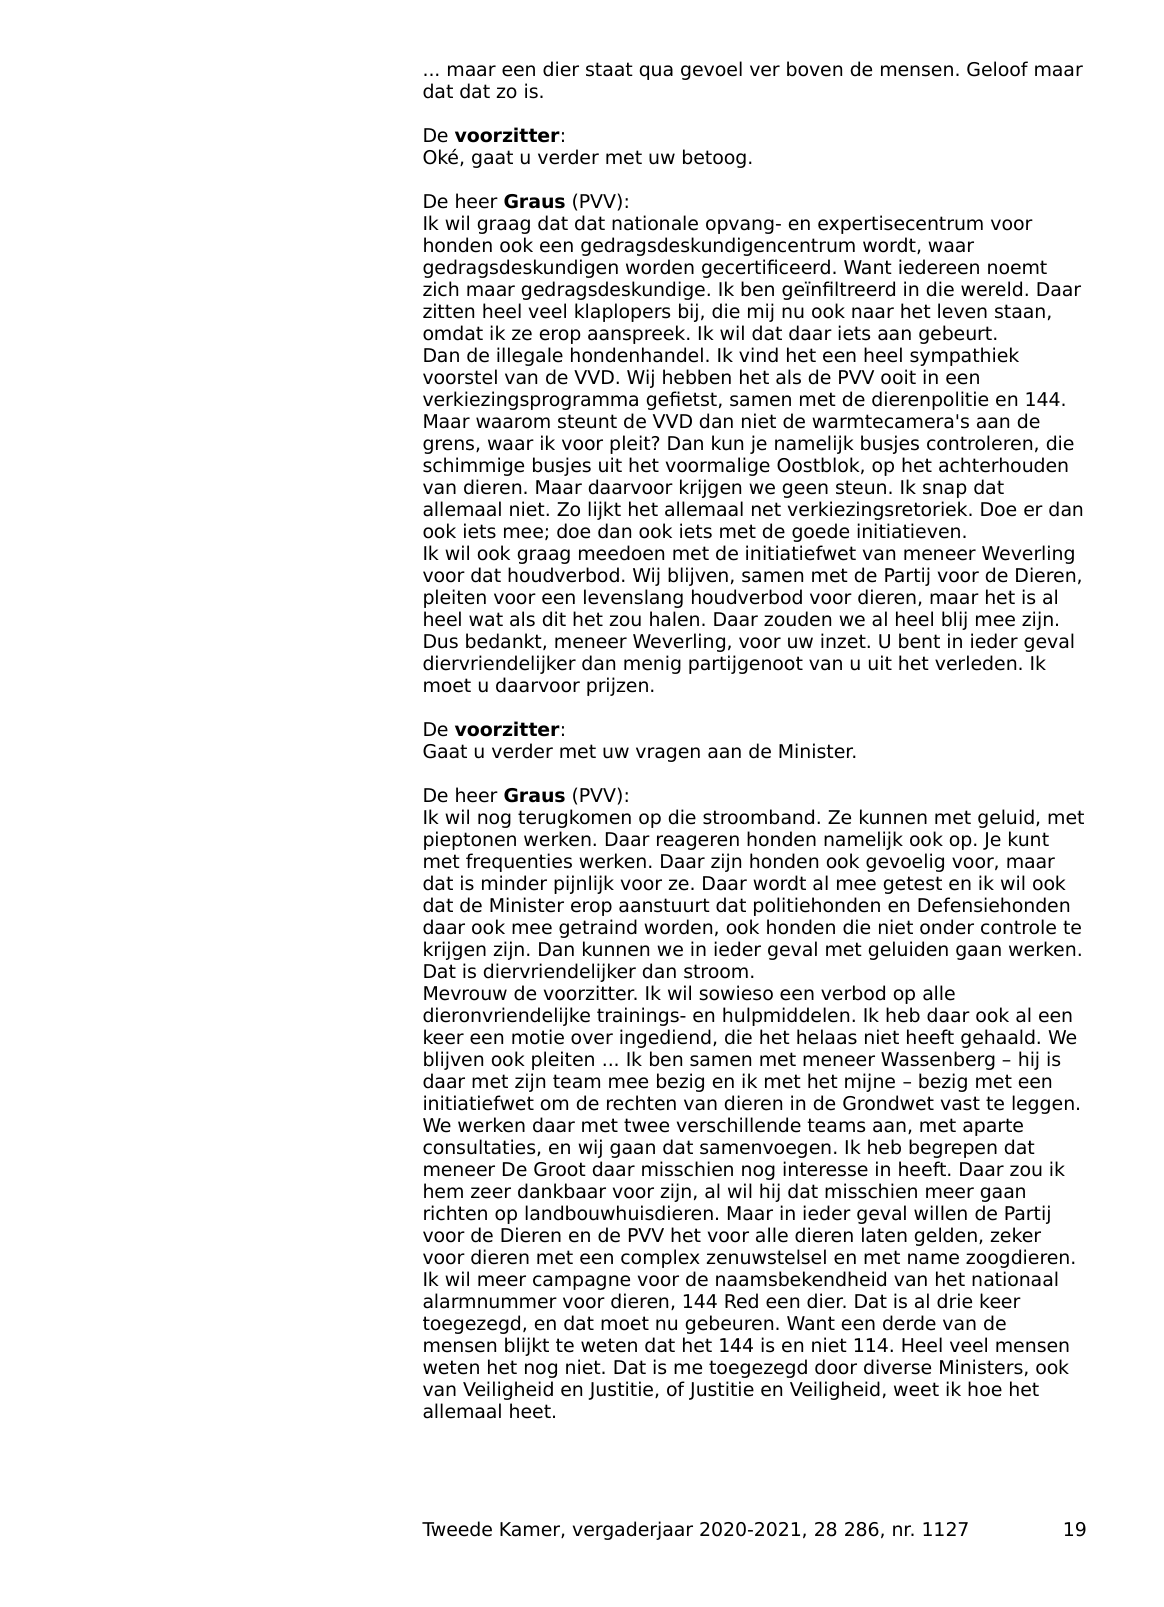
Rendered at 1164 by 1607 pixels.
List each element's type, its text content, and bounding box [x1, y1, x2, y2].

text Dan de illegale hondenhandel. Ik vind het een heel sympathiek voorstel van de VVD. Wij hebben het als de PVV ooit in een verkiezingsprogramma gefietst, samen met de dierenpolitie en 144. Maar waarom steunt de VVD dan niet de warmtecamera's aan de grens, waar ik voor pleit? Dan kun je namelijk busjes controleren, die schimmige busjes uit het voormalige Oostblok, op het achterhouden van dieren. Maar daarvoor krijgen we geen steun. Ik snap dat allemaal niet. Zo lijkt het allemaal net verkiezingsretoriek. Doe er dan ook iets mee; doe dan ook iets met de goede initiatieven. [422, 345, 1087, 543]
text Ik wil meer campagne voor de naamsbekendheid van het nationaal alarmnummer voor dieren, 144 Red een dier. Dat is al drie keer toegezegd, en dat moet nu gebeuren. Want een derde van de mensen blijkt te weten dat het 144 is en niet 114. Heel veel mensen weten het nog niet. Dat is me toegezegd door diverse Ministers, ook van Veiligheid en Justitie, of Justitie en Veiligheid, weet ik hoe het allemaal heet. [422, 1269, 1087, 1423]
text De voorzitter: [422, 125, 1087, 147]
text Mevrouw de voorzitter. Ik wil sowieso een verbod op alle dieronvriendelijke trainings- en hulpmiddelen. Ik heb daar ook al een keer een motie over ingediend, die het helaas niet heeft gehaald. We blijven ook pleiten ... Ik ben samen met meneer Wassenberg – hij is daar met zijn team mee bezig en ik met het mijne – bezig met een initiatiefwet om de rechten van dieren in de Grondwet vast te leggen. We werken daar met twee verschillende teams aan, met aparte consultaties, en wij gaan dat samenvoegen. Ik heb begrepen dat meneer De Groot daar misschien nog interesse in heeft. Daar zou ik hem zeer dankbaar voor zijn, al wil hij dat misschien meer gaan richten op landbouwhuisdieren. Maar in ieder geval willen de Partij voor de Dieren en de PVV het voor alle dieren laten gelden, zeker voor dieren met een complex zenuwstelsel en met name zoogdieren. [422, 983, 1087, 1269]
text Gaat u verder met uw vragen aan de Minister. [422, 741, 1087, 763]
text Oké, gaat u verder met uw betoog. [422, 147, 1087, 169]
text De voorzitter: [422, 719, 1087, 741]
text ... maar een dier staat qua gevoel ver boven de mensen. Geloof maar dat dat zo is. [422, 59, 1087, 103]
text De heer Graus (PVV): [422, 191, 1087, 213]
text Ik wil ook graag meedoen met de initiatiefwet van meneer Weverling voor dat houdverbod. Wij blijven, samen met de Partij voor de Dieren, pleiten voor een levenslang houdverbod voor dieren, maar het is al heel wat als dit het zou halen. Daar zouden we al heel blij mee zijn. Dus bedankt, meneer Weverling, voor uw inzet. U bent in ieder geval diervriendelijker dan menig partijgenoot van u uit het verleden. Ik moet u daarvoor prijzen. [422, 543, 1087, 697]
text De heer Graus (PVV): [422, 785, 1087, 807]
text Ik wil graag dat dat nationale opvang- en expertisecentrum voor honden ook een gedragsdeskundigencentrum wordt, waar gedragsdeskundigen worden gecertificeerd. Want iedereen noemt zich maar gedragsdeskundige. Ik ben geïnfiltreerd in die wereld. Daar zitten heel veel klaplopers bij, die mij nu ook naar het leven staan, omdat ik ze erop aanspreek. Ik wil dat daar iets aan gebeurt. [422, 213, 1087, 345]
text Ik wil nog terugkomen op die stroomband. Ze kunnen met geluid, met pieptonen werken. Daar reageren honden namelijk ook op. Je kunt met frequenties werken. Daar zijn honden ook gevoelig voor, maar dat is minder pijnlijk voor ze. Daar wordt al mee getest en ik wil ook dat de Minister erop aanstuurt dat politiehonden en Defensiehonden daar ook mee getraind worden, ook honden die niet onder controle te krijgen zijn. Dan kunnen we in ieder geval met geluiden gaan werken. Dat is diervriendelijker dan stroom. [422, 807, 1087, 983]
